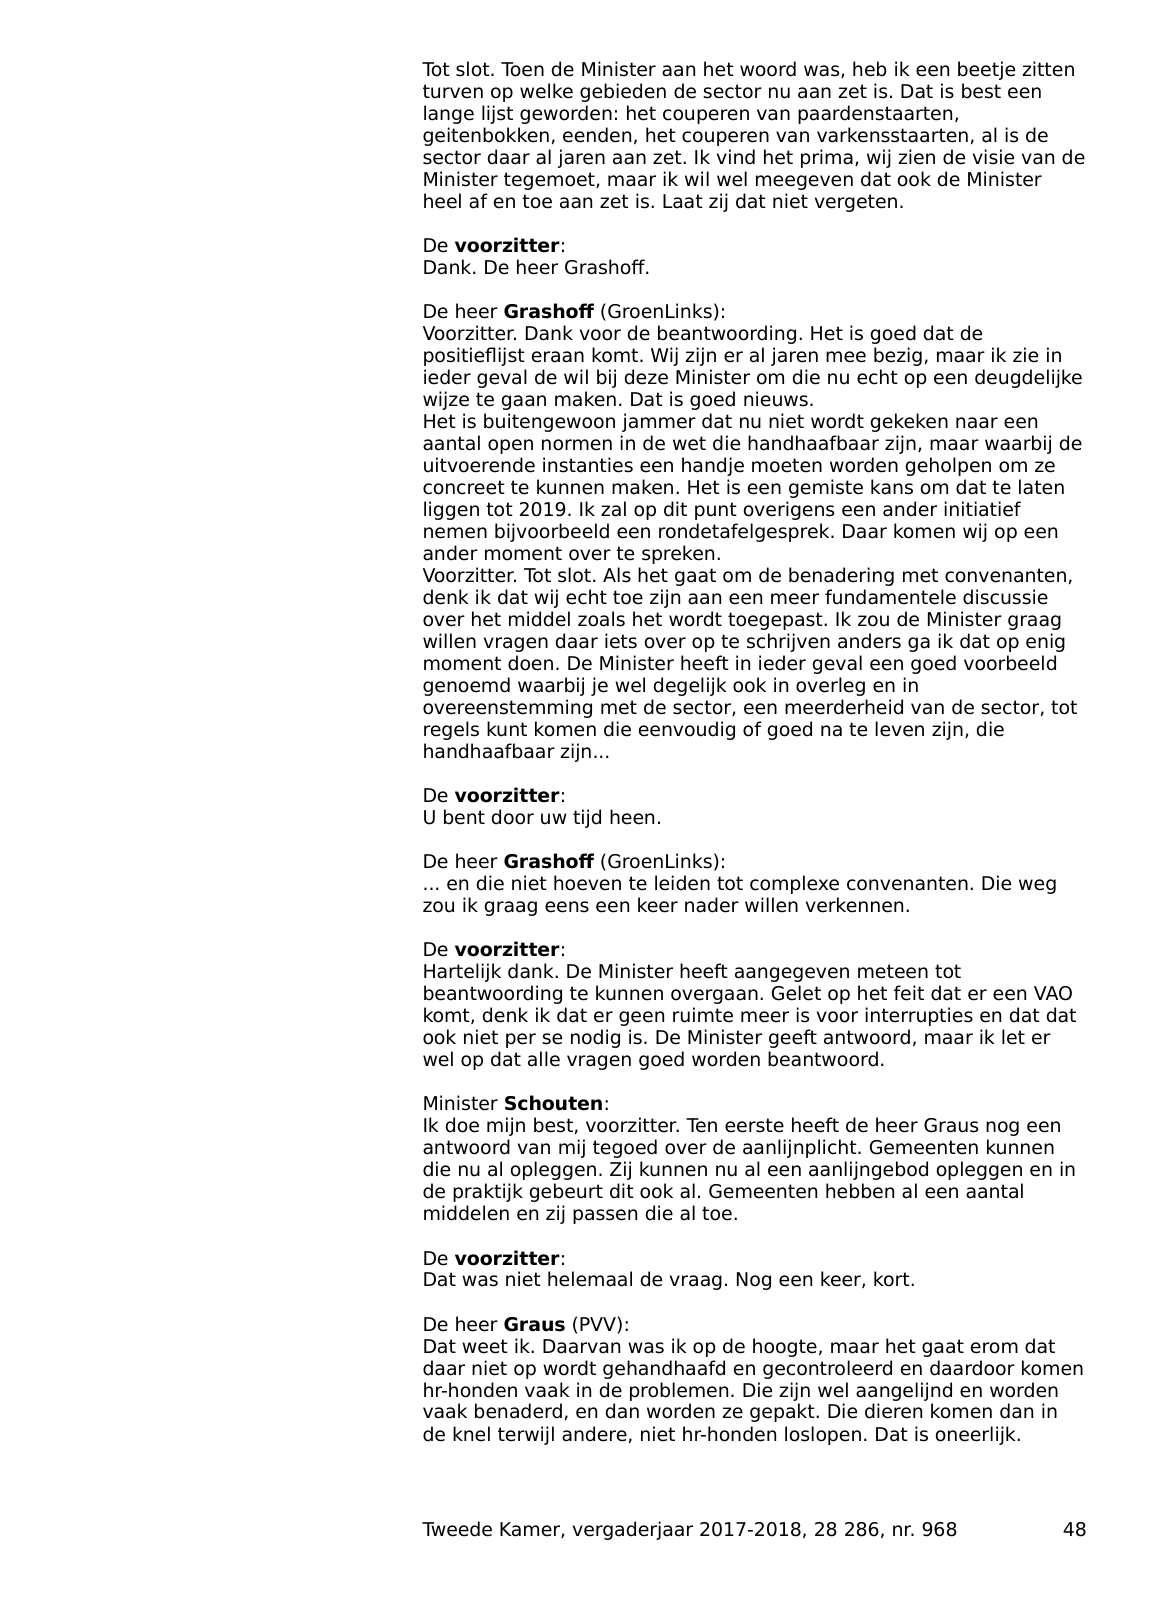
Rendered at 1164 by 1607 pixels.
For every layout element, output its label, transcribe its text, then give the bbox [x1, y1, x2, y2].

text Dat weet ik. Daarvan was ik op de hoogte, maar het gaat erom dat daar niet op wordt gehandhaafd en gecontroleerd en daardoor komen hr-honden vaak in de problemen. Die zijn wel aangelijnd en worden vaak benaderd, en dan worden ze gepakt. Die dieren komen dan in de knel terwijl andere, niet hr-honden loslopen. Dat is oneerlijk. [422, 1336, 1087, 1445]
text U bent door uw tijd heen. [422, 807, 1087, 829]
text De voorzitter: [422, 1247, 1087, 1269]
text De voorzitter: [422, 235, 1087, 257]
text Dat was niet helemaal de vraag. Nog een keer, kort. [422, 1269, 1087, 1291]
text De heer Grashoff (GroenLinks): [422, 301, 1087, 323]
text Minister Schouten: [422, 1093, 1087, 1115]
text Tot slot. Toen de Minister aan het woord was, heb ik een beetje zitten turven op welke gebieden de sector nu aan zet is. Dat is best een lange lijst geworden: het couperen van paardenstaarten, geitenbokken, eenden, het couperen van varkensstaarten, al is de sector daar al jaren aan zet. Ik vind het prima, wij zien de visie van de Minister tegemoet, maar ik wil wel meegeven dat ook de Minister heel af en toe aan zet is. Laat zij dat niet vergeten. [422, 59, 1087, 213]
text Voorzitter. Tot slot. Als het gaat om de benadering met convenanten, denk ik dat wij echt toe zijn aan een meer fundamentele discussie over het middel zoals het wordt toegepast. Ik zou de Minister graag willen vragen daar iets over op te schrijven anders ga ik dat op enig moment doen. De Minister heeft in ieder geval een goed voorbeeld genoemd waarbij je wel degelijk ook in overleg en in overeenstemming met de sector, een meerderheid van de sector, tot regels kunt komen die eenvoudig of goed na te leven zijn, die handhaafbaar zijn... [422, 565, 1087, 763]
text Hartelijk dank. De Minister heeft aangegeven meteen tot beantwoording te kunnen overgaan. Gelet op het feit dat er een VAO komt, denk ik dat er geen ruimte meer is voor interrupties en dat dat ook niet per se nodig is. De Minister geeft antwoord, maar ik let er wel op dat alle vragen goed worden beantwoord. [422, 961, 1087, 1071]
text Ik doe mijn best, voorzitter. Ten eerste heeft de heer Graus nog een antwoord van mij tegoed over de aanlijnplicht. Gemeenten kunnen die nu al opleggen. Zij kunnen nu al een aanlijngebod opleggen en in de praktijk gebeurt dit ook al. Gemeenten hebben al een aantal middelen en zij passen die al toe. [422, 1115, 1087, 1225]
text De heer Grashoff (GroenLinks): [422, 851, 1087, 873]
text Voorzitter. Dank voor de beantwoording. Het is goed dat de positieflijst eraan komt. Wij zijn er al jaren mee bezig, maar ik zie in ieder geval de wil bij deze Minister om die nu echt op een deugdelijke wijze te gaan maken. Dat is goed nieuws. [422, 323, 1087, 411]
text Het is buitengewoon jammer dat nu niet wordt gekeken naar een aantal open normen in de wet die handhaafbaar zijn, maar waarbij de uitvoerende instanties een handje moeten worden geholpen om ze concreet te kunnen maken. Het is een gemiste kans om dat te laten liggen tot 2019. Ik zal op dit punt overigens een ander initiatief nemen bijvoorbeeld een rondetafelgesprek. Daar komen wij op een ander moment over te spreken. [422, 411, 1087, 565]
text De voorzitter: [422, 939, 1087, 961]
text Dank. De heer Grashoff. [422, 257, 1087, 279]
text De voorzitter: [422, 785, 1087, 807]
text ... en die niet hoeven te leiden tot complexe convenanten. Die weg zou ik graag eens een keer nader willen verkennen. [422, 873, 1087, 917]
text De heer Graus (PVV): [422, 1313, 1087, 1336]
